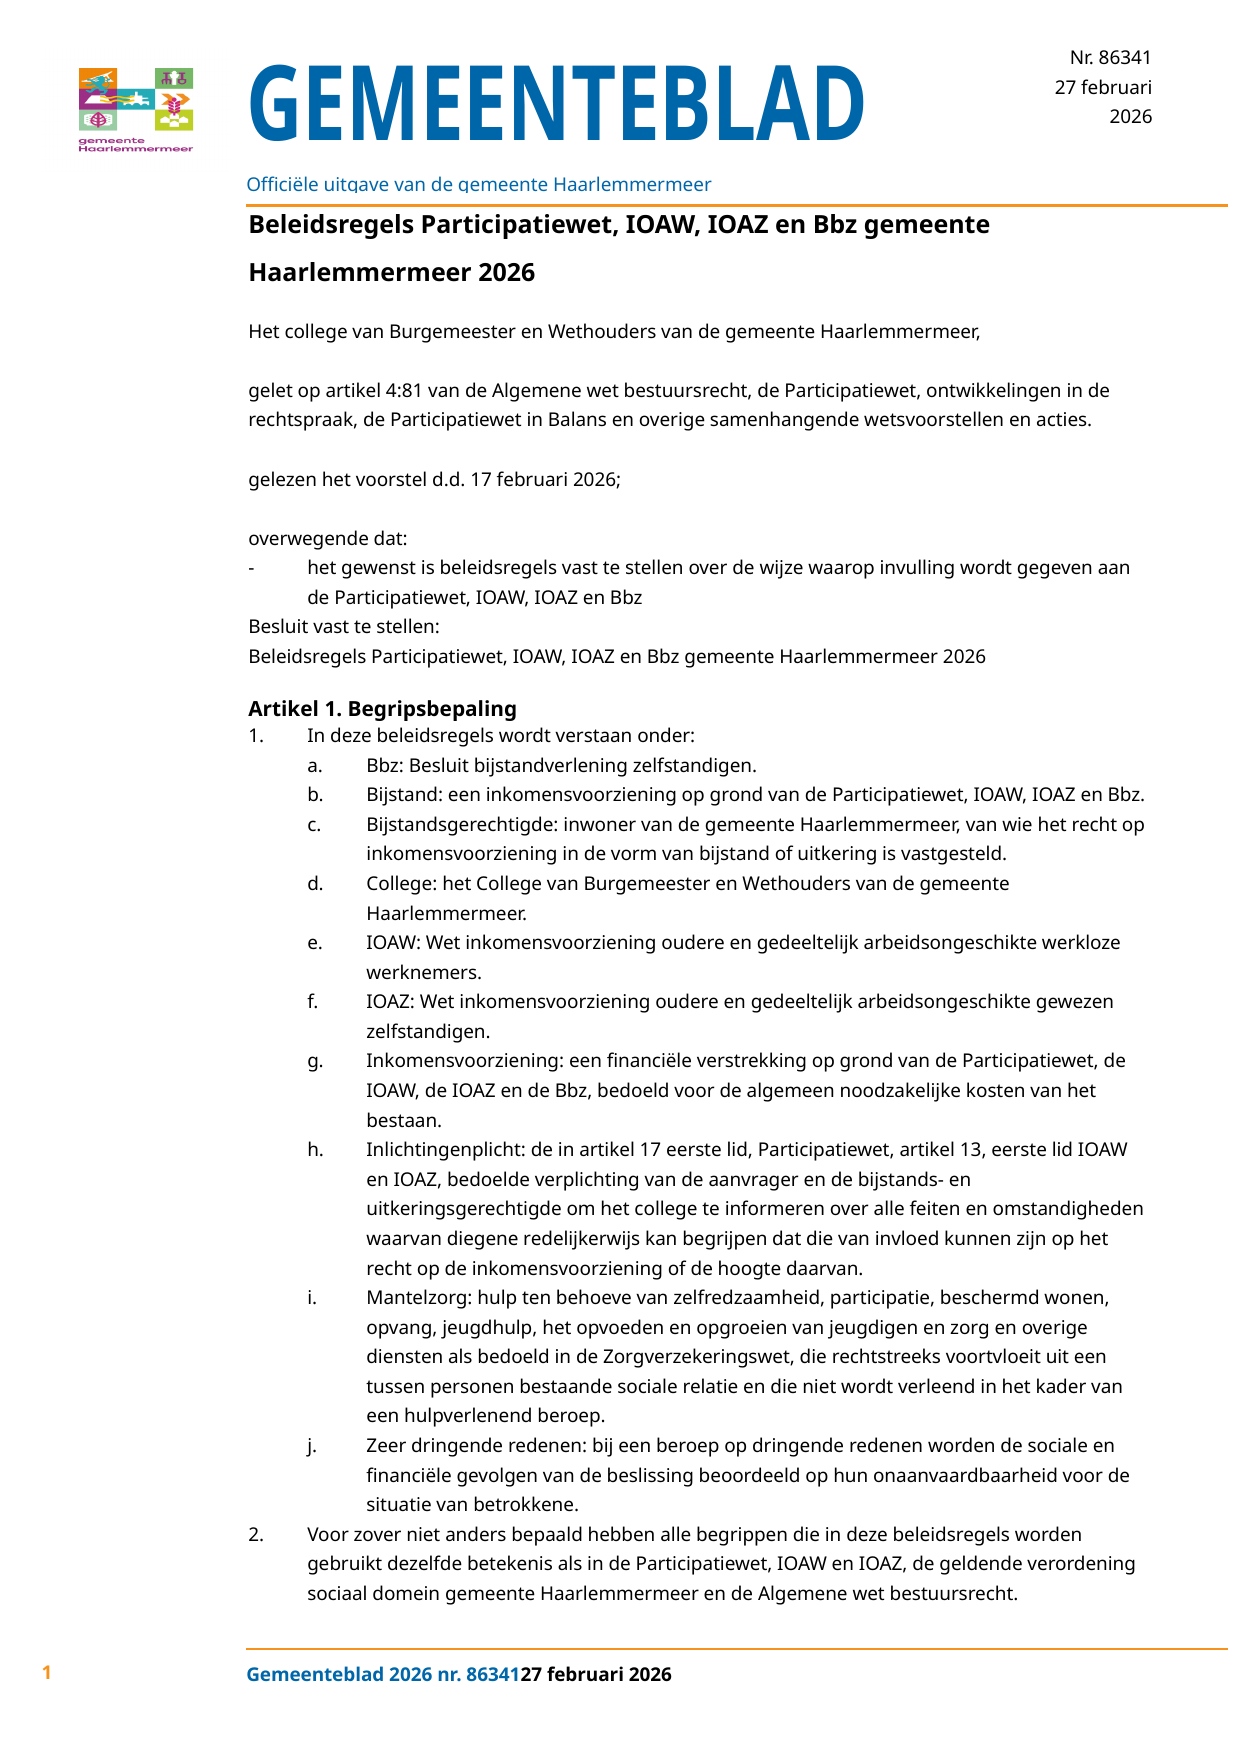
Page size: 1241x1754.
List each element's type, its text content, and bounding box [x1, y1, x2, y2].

list IOAZ: Wet inkomensvoorziening oudere en gedeeltelijk arbeidsongeschikte gewezen zelfstandigen. [307, 988, 1152, 1044]
text Beleidsregels Participatiewet, IOAW, IOAZ en Bbz gemeente Haarlemmermeer 2026 [248, 643, 1152, 669]
text Artikel 1. Begripsbepaling [248, 694, 1152, 722]
list Voor zover niet anders bepaald hebben alle begrippen die in deze beleidsregels worden gebruikt dezelfde betekenis als in de Participatiewet, IOAW en IOAZ, de geldende verordening sociaal domein gemeente Haarlemmermeer en de Algemene wet bestuursrecht. [248, 1521, 1152, 1606]
list Bijstandsgerechtigde: inwoner van de gemeente Haarlemmermeer, van wie het recht op inkomensvoorziening in de vorm van bijstand of uitkering is vastgesteld. [307, 811, 1152, 866]
list Zeer dringende redenen: bij een beroep op dringende redenen worden de sociale en financiële gevolgen van de beslissing beoordeeld op hun onaanvaardbaarheid voor de situatie van betrokkene. [307, 1432, 1152, 1517]
list Inkomensvoorziening: een financiële verstrekking op grond van de Participatiewet, de IOAW, de IOAZ en de Bbz, bedoeld voor de algemeen noodzakelijke kosten van het bestaan. [307, 1048, 1152, 1132]
list College: het College van Burgemeester en Wethouders van de gemeente Haarlemmermeer. [307, 870, 1152, 925]
list IOAW: Wet inkomensvoorziening oudere en gedeeltelijk arbeidsongeschikte werkloze werknemers. [307, 929, 1152, 984]
text Besluit vast te stellen: [248, 614, 1152, 639]
text gelezen het voorstel d.d. 17 februari 2026; [248, 466, 1152, 492]
list In deze beleidsregels wordt verstaan onder: [248, 722, 1152, 748]
text gelet op artikel 4:81 van de Algemene wet bestuursrecht, de Participatiewet, ontwikkelingen in de rechtspraak, de Participatiewet in Balans en overige samenhangende wetsvoorstellen en acties. [248, 377, 1152, 432]
text Het college van Burgemeester en Wethouders van de gemeente Haarlemmermeer, [248, 318, 1152, 344]
list het gewenst is beleidsregels vast te stellen over de wijze waarop invulling wordt gegeven aan de Participatiewet, IOAW, IOAZ en Bbz [248, 554, 1152, 610]
picture [41, 47, 231, 172]
list Bijstand: een inkomensvoorziening op grond van de Participatiewet, IOAW, IOAZ en Bbz. [307, 781, 1152, 807]
list Mantelzorg: hulp ten behoeve van zelfredzaamheid, participatie, beschermd wonen, opvang, jeugdhulp, het opvoeden en opgroeien van jeugdigen en zorg en overige diensten als bedoeld in de Zorgverzekeringswet, die rechtstreeks voortvloeit uit een tussen personen bestaande sociale relatie en die niet wordt verleend in het kader van een hulpverlenend beroep. [307, 1284, 1152, 1428]
text overwegende dat: [248, 525, 1152, 551]
list Inlichtingenplicht: de in artikel 17 eerste lid, Participatiewet, artikel 13, eerste lid IOAW en IOAZ, bedoelde verplichting van de aanvrager en de bijstands- en uitkeringsgerechtigde om het college te informeren over alle feiten en omstandigheden waarvan diegene redelijkerwijs kan begrijpen dat die van invloed kunnen zijn op het recht op de inkomensvoorziening of de hoogte daarvan. [307, 1136, 1152, 1280]
list Bbz: Besluit bijstandverlening zelfstandigen. [307, 752, 1152, 777]
text Beleidsregels Participatiewet, IOAW, IOAZ en Bbz gemeente Haarlemmermeer 2026 [248, 207, 1152, 288]
